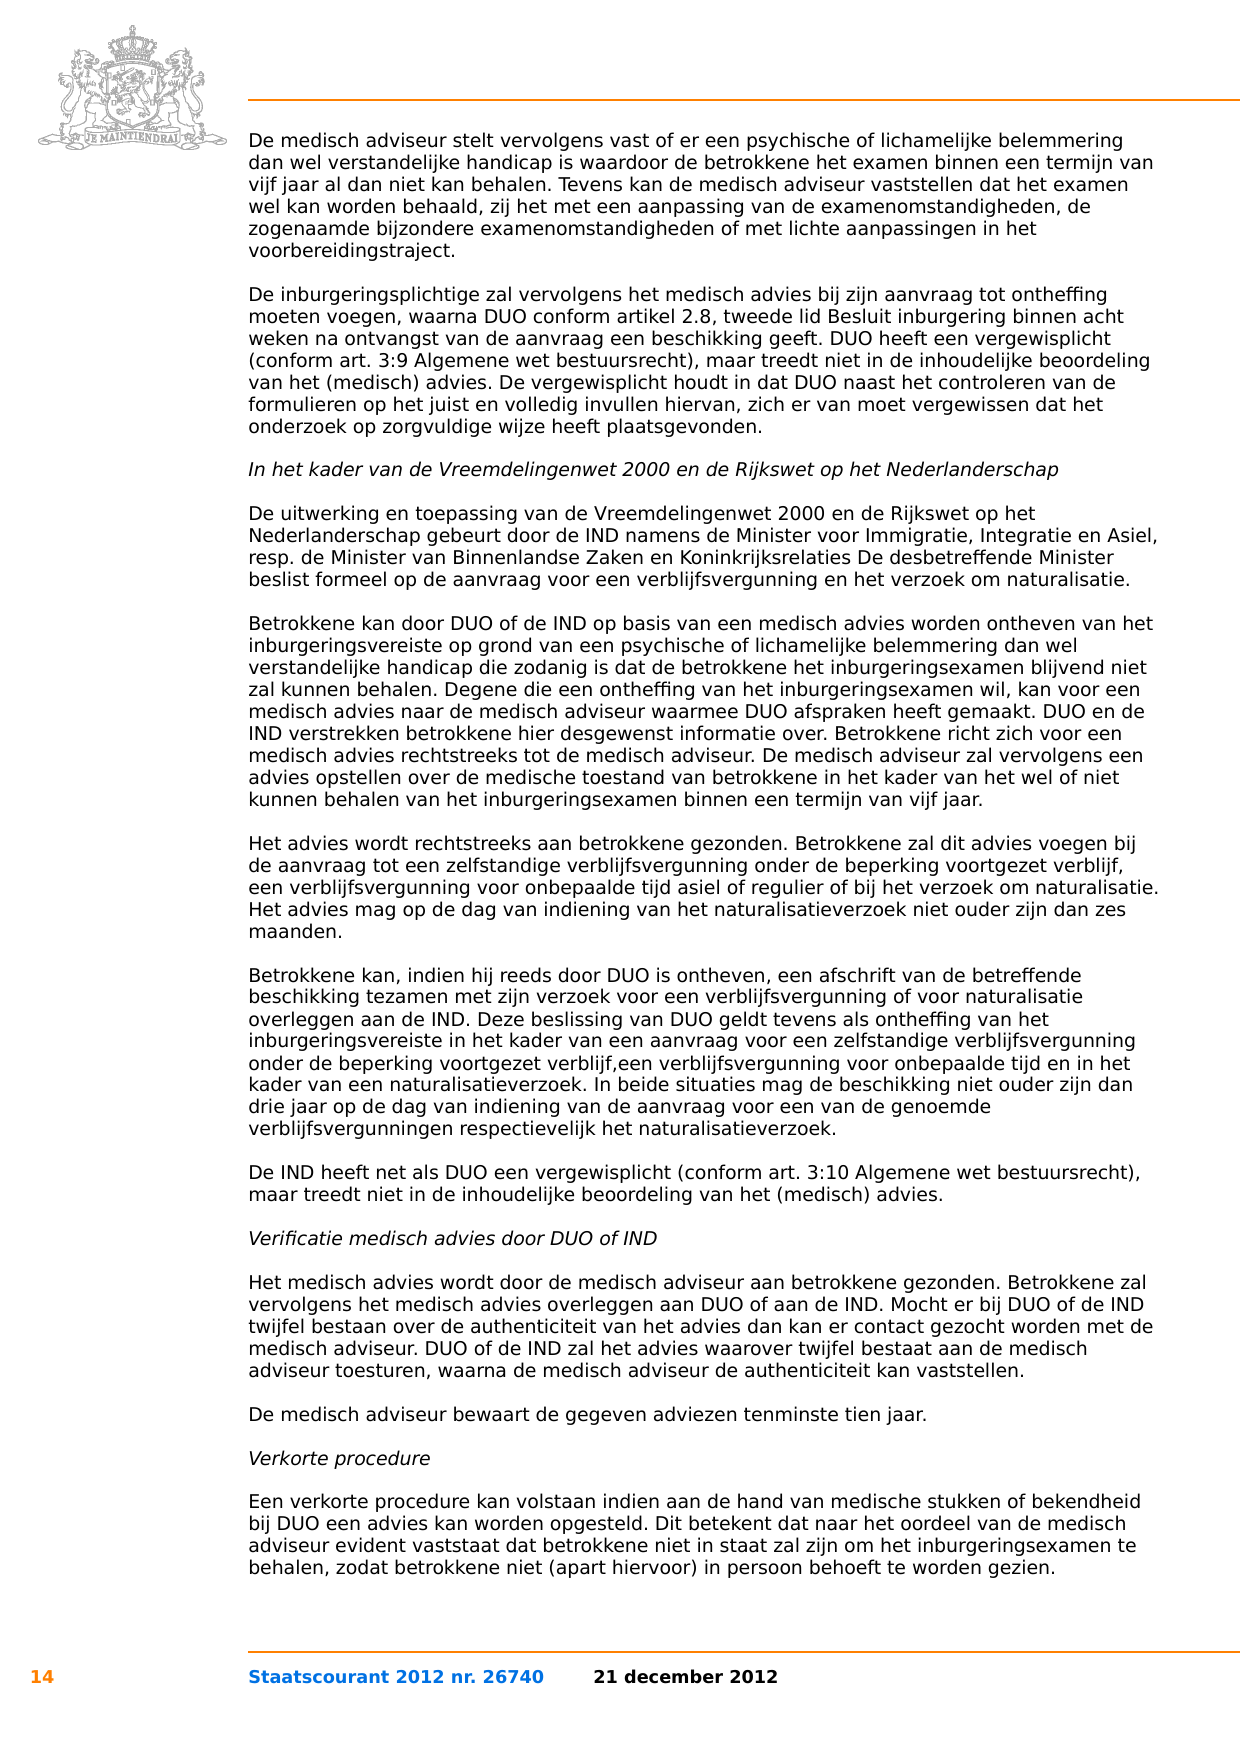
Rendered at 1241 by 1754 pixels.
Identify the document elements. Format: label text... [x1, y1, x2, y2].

text Betrokkene kan door DUO of de IND op basis van een medisch advies worden ontheven van het inburgeringsvereiste op grond van een psychische of lichamelijke belemmering dan wel verstandelijke handicap die zodanig is dat de betrokkene het inburgeringsexamen blijvend niet zal kunnen behalen. Degene die een ontheffing van het inburgeringsexamen wil, kan voor een medisch advies naar de medisch adviseur waarmee DUO afspraken heeft gemaakt. DUO en de IND verstrekken betrokkene hier desgewenst informatie over. Betrokkene richt zich voor een medisch advies rechtstreeks tot de medisch adviseur. De medisch adviseur zal vervolgens een advies opstellen over de medische toestand van betrokkene in het kader van het wel of niet kunnen behalen van het inburgeringsexamen binnen een termijn van vijf jaar. [248, 613, 1163, 811]
text De IND heeft net als DUO een vergewisplicht (conform art. 3:10 Algemene wet bestuursrecht), maar treedt niet in de inhoudelijke beoordeling van het (medisch) advies. [248, 1162, 1163, 1206]
text Een verkorte procedure kan volstaan indien aan de hand van medische stukken of bekendheid bij DUO een advies kan worden opgesteld. Dit betekent dat naar het oordeel van de medisch adviseur evident vaststaat dat betrokkene niet in staat zal zijn om het inburgeringsexamen te behalen, zodat betrokkene niet (apart hiervoor) in persoon behoeft te worden gezien. [248, 1491, 1163, 1579]
text De inburgeringsplichtige zal vervolgens het medisch advies bij zijn aanvraag tot ontheffing moeten voegen, waarna DUO conform artikel 2.8, tweede lid Besluit inburgering binnen acht weken na ontvangst van de aanvraag een beschikking geeft. DUO heeft een vergewisplicht (conform art. 3:9 Algemene wet bestuursrecht), maar treedt niet in de inhoudelijke beoordeling van het (medisch) advies. De vergewisplicht houdt in dat DUO naast het controleren van de formulieren op het juist en volledig invullen hiervan, zich er van moet vergewissen dat het onderzoek op zorgvuldige wijze heeft plaatsgevonden. [248, 284, 1163, 437]
text Het advies wordt rechtstreeks aan betrokkene gezonden. Betrokkene zal dit advies voegen bij de aanvraag tot een zelfstandige verblijfsvergunning onder de beperking voortgezet verblijf, een verblijfsvergunning voor onbepaalde tijd asiel of regulier of bij het verzoek om naturalisatie. Het advies mag op de dag van indiening van het naturalisatieverzoek niet ouder zijn dan zes maanden. [248, 833, 1163, 943]
text De medisch adviseur stelt vervolgens vast of er een psychische of lichamelijke belemmering dan wel verstandelijke handicap is waardoor de betrokkene het examen binnen een termijn van vijf jaar al dan niet kan behalen. Tevens kan de medisch adviseur vaststellen dat het examen wel kan worden behaald, zij het met een aanpassing van de examenomstandigheden, de zogenaamde bijzondere examenomstandigheden of met lichte aanpassingen in het voorbereidingstraject. [248, 130, 1163, 262]
picture [38, 25, 227, 150]
text Betrokkene kan, indien hij reeds door DUO is ontheven, een afschrift van de betreffende beschikking tezamen met zijn verzoek voor een verblijfsvergunning of voor naturalisatie overleggen aan de IND. Deze beslissing van DUO geldt tevens als ontheffing van het inburgeringsvereiste in het kader van een aanvraag voor een zelfstandige verblijfsvergunning onder de beperking voortgezet verblijf,een verblijfsvergunning voor onbepaalde tijd en in het kader van een naturalisatieverzoek. In beide situaties mag de beschikking niet ouder zijn dan drie jaar op de dag van indiening van de aanvraag voor een van de genoemde verblijfsvergunningen respectievelijk het naturalisatieverzoek. [248, 964, 1163, 1140]
subtitle Verkorte procedure [248, 1447, 1163, 1469]
text De uitwerking en toepassing van de Vreemdelingenwet 2000 en de Rijkswet op het Nederlanderschap gebeurt door de IND namens de Minister voor Immigratie, Integratie en Asiel, resp. de Minister van Binnenlandse Zaken en Koninkrijksrelaties De desbetreffende Minister beslist formeel op de aanvraag voor een verblijfsvergunning en het verzoek om naturalisatie. [248, 503, 1163, 591]
subtitle Verificatie medisch advies door DUO of IND [248, 1228, 1163, 1250]
subtitle In het kader van de Vreemdelingenwet 2000 en de Rijkswet op het Nederlanderschap [248, 459, 1163, 481]
text Het medisch advies wordt door de medisch adviseur aan betrokkene gezonden. Betrokkene zal vervolgens het medisch advies overleggen aan DUO of aan de IND. Mocht er bij DUO of de IND twijfel bestaan over de authenticiteit van het advies dan kan er contact gezocht worden met de medisch adviseur. DUO of de IND zal het advies waarover twijfel bestaat aan de medisch adviseur toesturen, waarna de medisch adviseur de authenticiteit kan vaststellen. [248, 1272, 1163, 1382]
text De medisch adviseur bewaart de gegeven adviezen tenminste tien jaar. [248, 1404, 1163, 1426]
